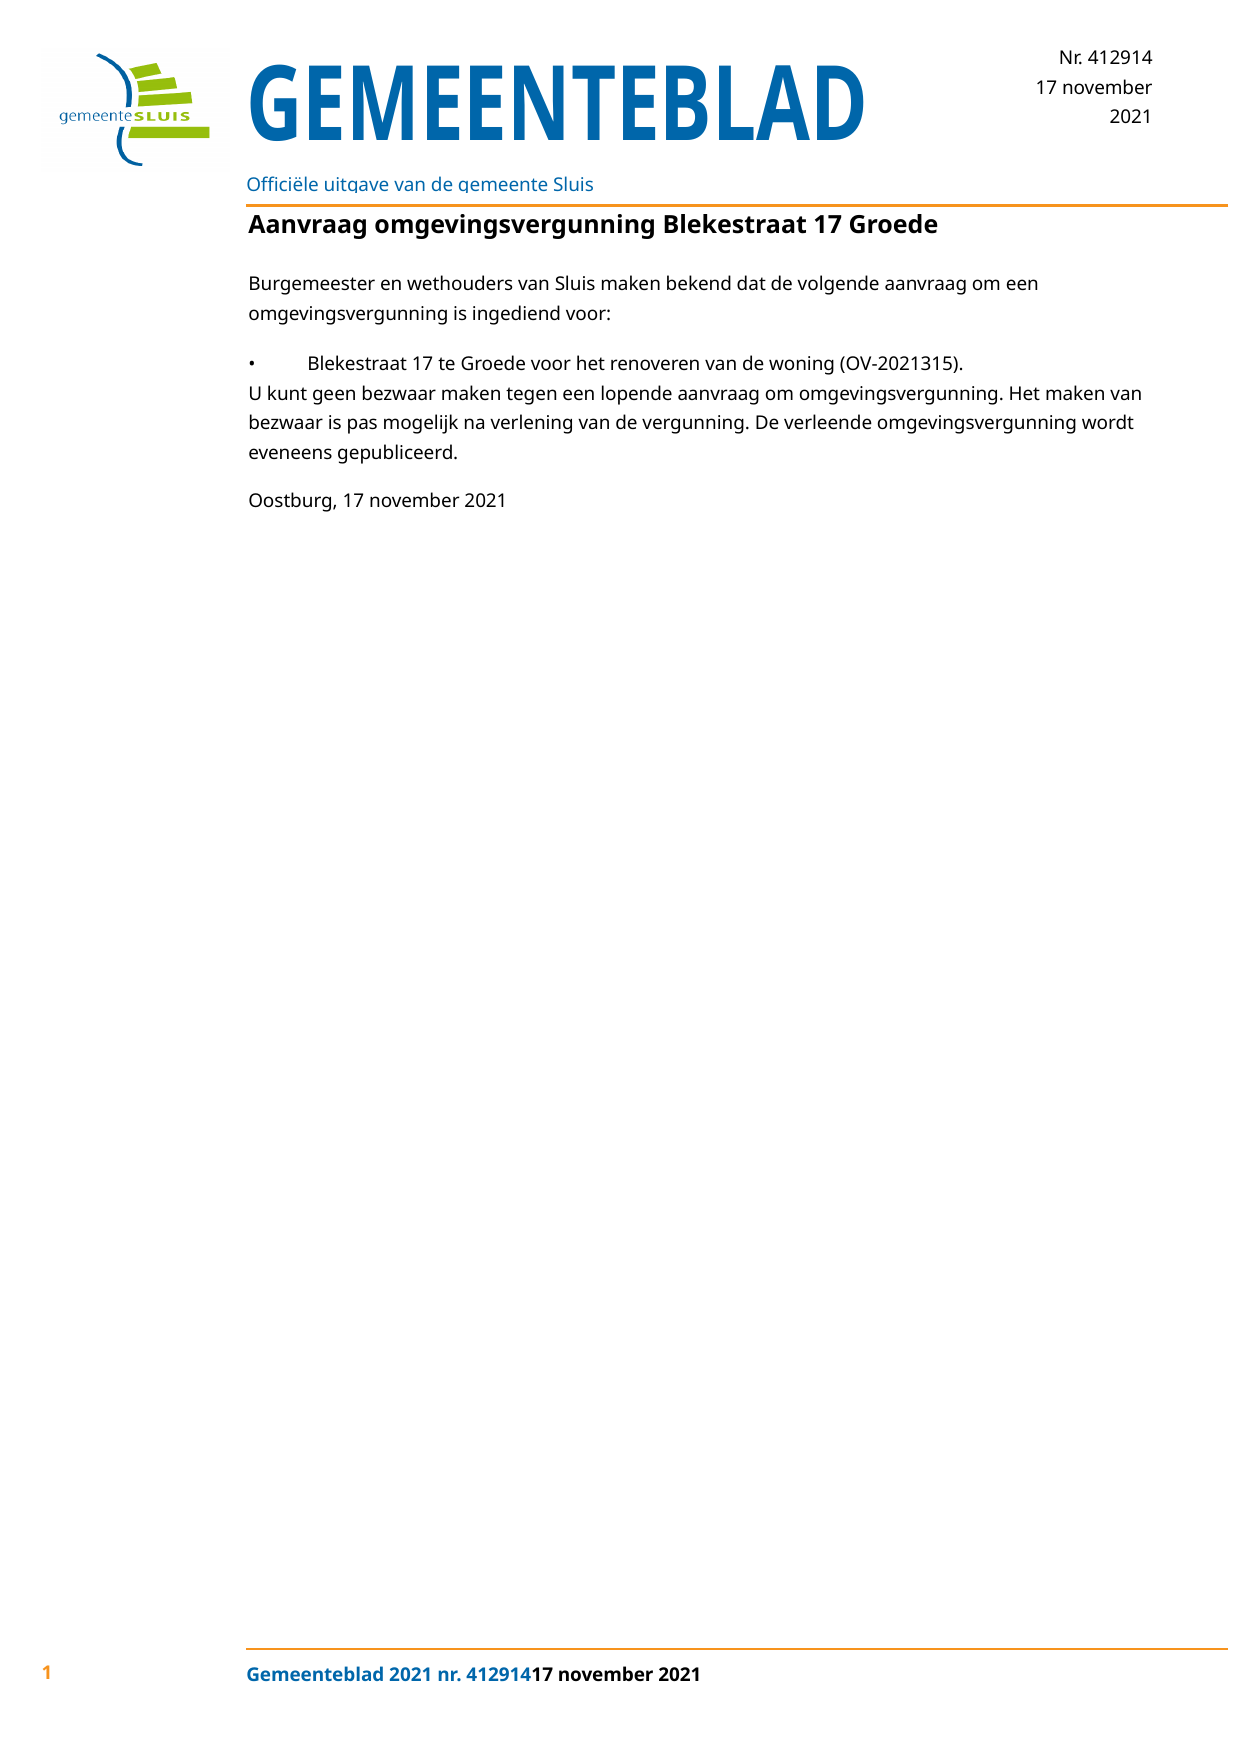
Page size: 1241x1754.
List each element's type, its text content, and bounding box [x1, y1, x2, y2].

text Burgemeester en wethouders van Sluis maken bekend dat de volgende aanvraag om een omgevingsvergunning is ingediend voor: [248, 270, 1152, 326]
text U kunt geen bezwaar maken tegen een lopende aanvraag om omgevingsvergunning. Het maken van bezwaar is pas mogelijk na verlening van de vergunning. De verleende omgevingsvergunning wordt eveneens gepubliceerd. [248, 380, 1152, 465]
picture [41, 47, 231, 172]
text Oostburg, 17 november 2021 [248, 487, 1152, 513]
text Aanvraag omgevingsvergunning Blekestraat 17 Groede [248, 207, 1152, 241]
list Blekestraat 17 te Groede voor het renoveren van de woning (OV-2021315). [248, 350, 1152, 376]
